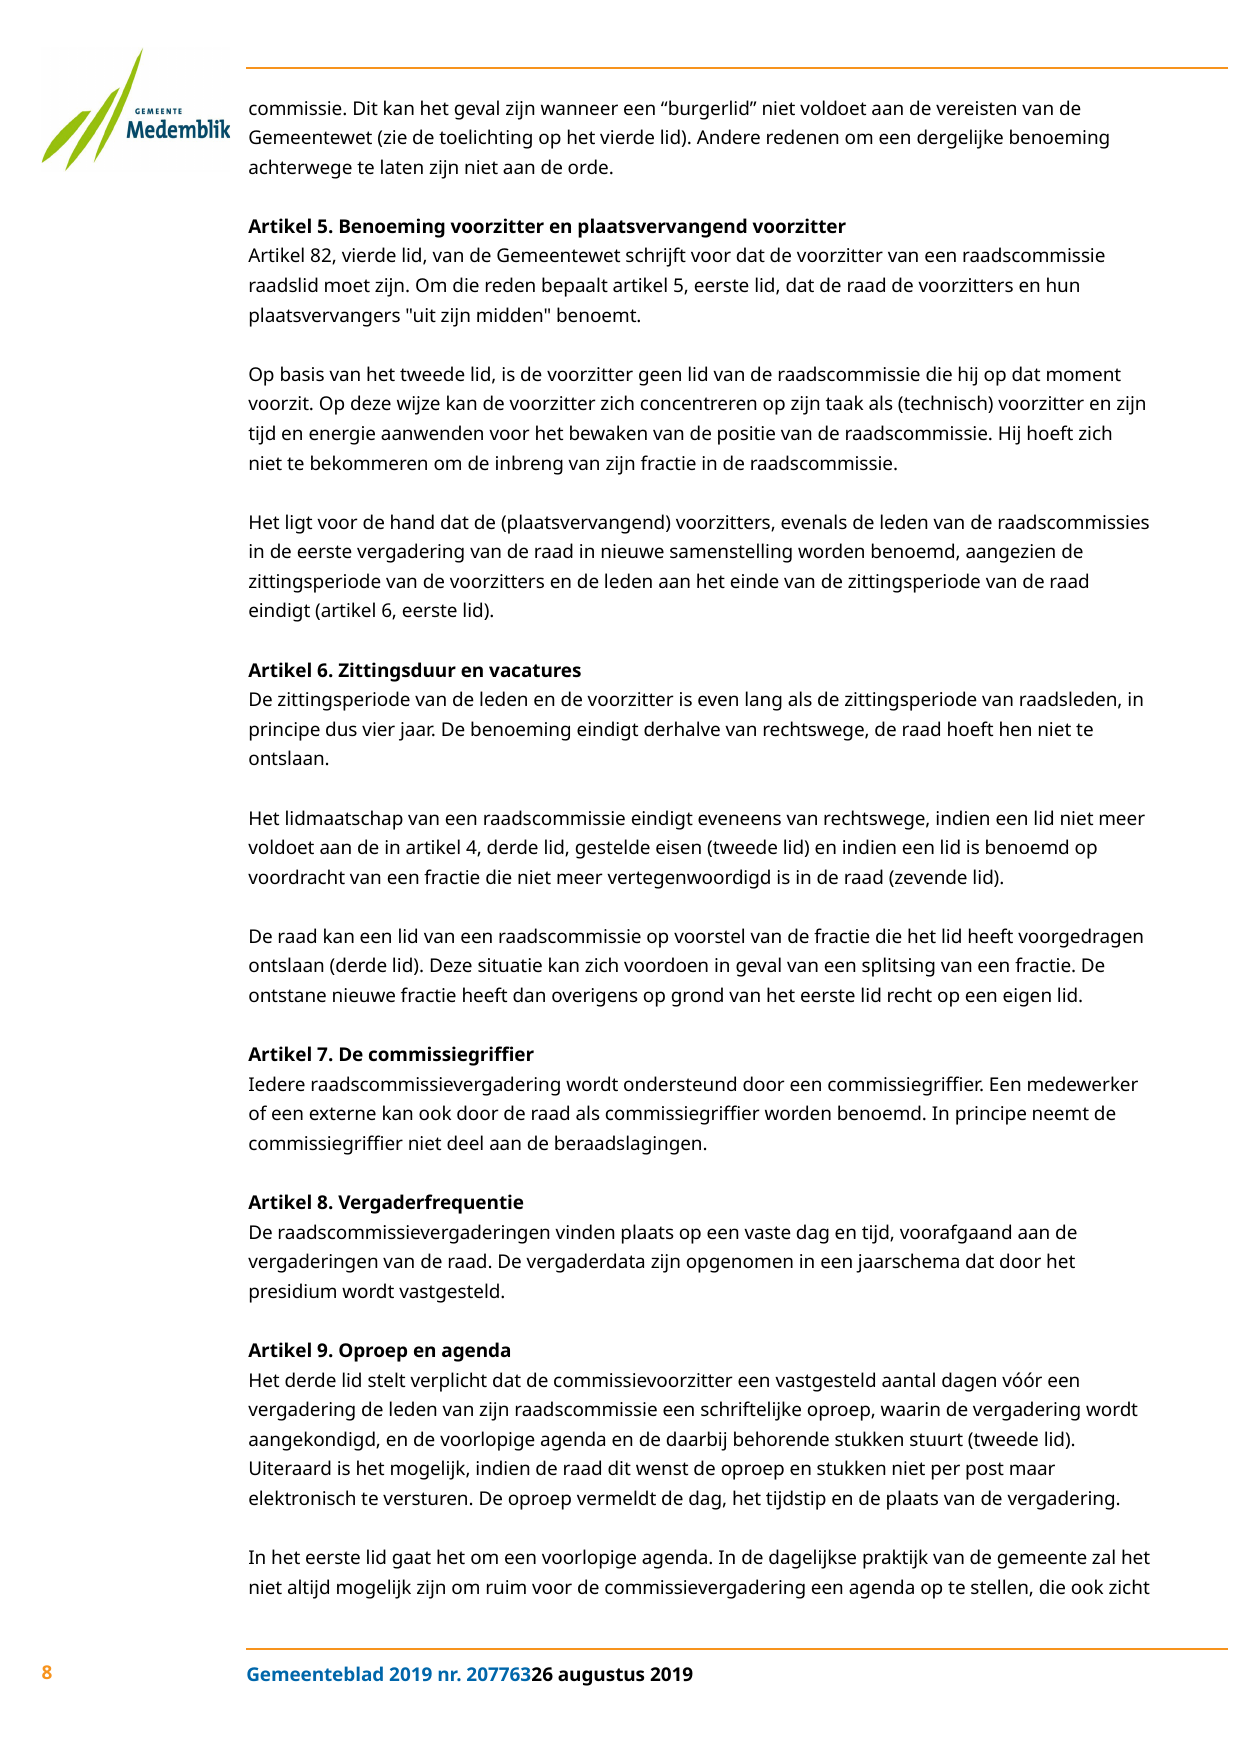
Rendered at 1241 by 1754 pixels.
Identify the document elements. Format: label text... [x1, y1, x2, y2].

text Op basis van het tweede lid, is de voorzitter geen lid van de raadscommissie die hij op dat moment voorzit. Op deze wijze kan de voorzitter zich concentreren op zijn taak als (technisch) voorzitter en zijn tijd en energie aanwenden voor het bewaken van de positie van de raadscommissie. Hij hoeft zich niet te bekommeren om de inbreng van zijn fractie in de raadscommissie. [248, 361, 1152, 476]
text In het eerste lid gaat het om een voorlopige agenda. In de dagelijkse praktijk van de gemeente zal het niet altijd mogelijk zijn om ruim voor de commissievergadering een agenda op te stellen, die ook zicht [248, 1544, 1152, 1600]
text Iedere raadscommissievergadering wordt ondersteund door een commissiegriffier. Een medewerker of een externe kan ook door de raad als commissiegriffier worden benoemd. In principe neemt de commissiegriffier niet deel aan de beraadslagingen. [248, 1071, 1152, 1156]
text Artikel 7. De commissiegriffier [248, 1041, 1152, 1067]
text Het lidmaatschap van een raadscommissie eindigt eveneens van rechtswege, indien een lid niet meer voldoet aan de in artikel 4, derde lid, gestelde eisen (tweede lid) en indien een lid is benoemd op voordracht van een fractie die niet meer vertegenwoordigd is in de raad (zevende lid). [248, 805, 1152, 890]
text Artikel 5. Benoeming voorzitter en plaatsvervangend voorzitter [248, 213, 1152, 239]
text Het ligt voor de hand dat de (plaatsvervangend) voorzitters, evenals de leden van de raadscommissies in de eerste vergadering van de raad in nieuwe samenstelling worden benoemd, aangezien de zittingsperiode van de voorzitters en de leden aan het einde van de zittingsperiode van de raad eindigt (artikel 6, eerste lid). [248, 509, 1152, 623]
text Het derde lid stelt verplicht dat de commissievoorzitter een vastgesteld aantal dagen vóór een vergadering de leden van zijn raadscommissie een schriftelijke oproep, waarin de vergadering wordt aangekondigd, en de voorlopige agenda en de daarbij behorende stukken stuurt (tweede lid). Uiteraard is het mogelijk, indien de raad dit wenst de oproep en stukken niet per post maar elektronisch te versturen. De oproep vermeldt de dag, het tijdstip en de plaats van de vergadering. [248, 1367, 1152, 1511]
text Artikel 9. Oproep en agenda [248, 1337, 1152, 1363]
text De raadscommissievergaderingen vinden plaats op een vaste dag en tijd, voorafgaand aan de vergaderingen van de raad. De vergaderdata zijn opgenomen in een jaarschema dat door het presidium wordt vastgesteld. [248, 1219, 1152, 1304]
text commissie. Dit kan het geval zijn wanneer een “burgerlid” niet voldoet aan de vereisten van de Gemeentewet (zie de toelichting op het vierde lid). Andere redenen om een dergelijke benoeming achterwege te laten zijn niet aan de orde. [248, 95, 1152, 180]
text Artikel 8. Vergaderfrequentie [248, 1189, 1152, 1215]
text Artikel 6. Zittingsduur en vacatures [248, 657, 1152, 683]
picture [41, 47, 231, 172]
text Artikel 82, vierde lid, van de Gemeentewet schrijft voor dat de voorzitter van een raadscommissie raadslid moet zijn. Om die reden bepaalt artikel 5, eerste lid, dat de raad de voorzitters en hun plaatsvervangers "uit zijn midden" benoemt. [248, 243, 1152, 328]
text De raad kan een lid van een raadscommissie op voorstel van de fractie die het lid heeft voorgedragen ontslaan (derde lid). Deze situatie kan zich voordoen in geval van een splitsing van een fractie. De ontstane nieuwe fractie heeft dan overigens op grond van het eerste lid recht op een eigen lid. [248, 923, 1152, 1008]
text De zittingsperiode van de leden en de voorzitter is even lang als de zittingsperiode van raadsleden, in principe dus vier jaar. De benoeming eindigt derhalve van rechtswege, de raad hoeft hen niet te ontslaan. [248, 686, 1152, 771]
